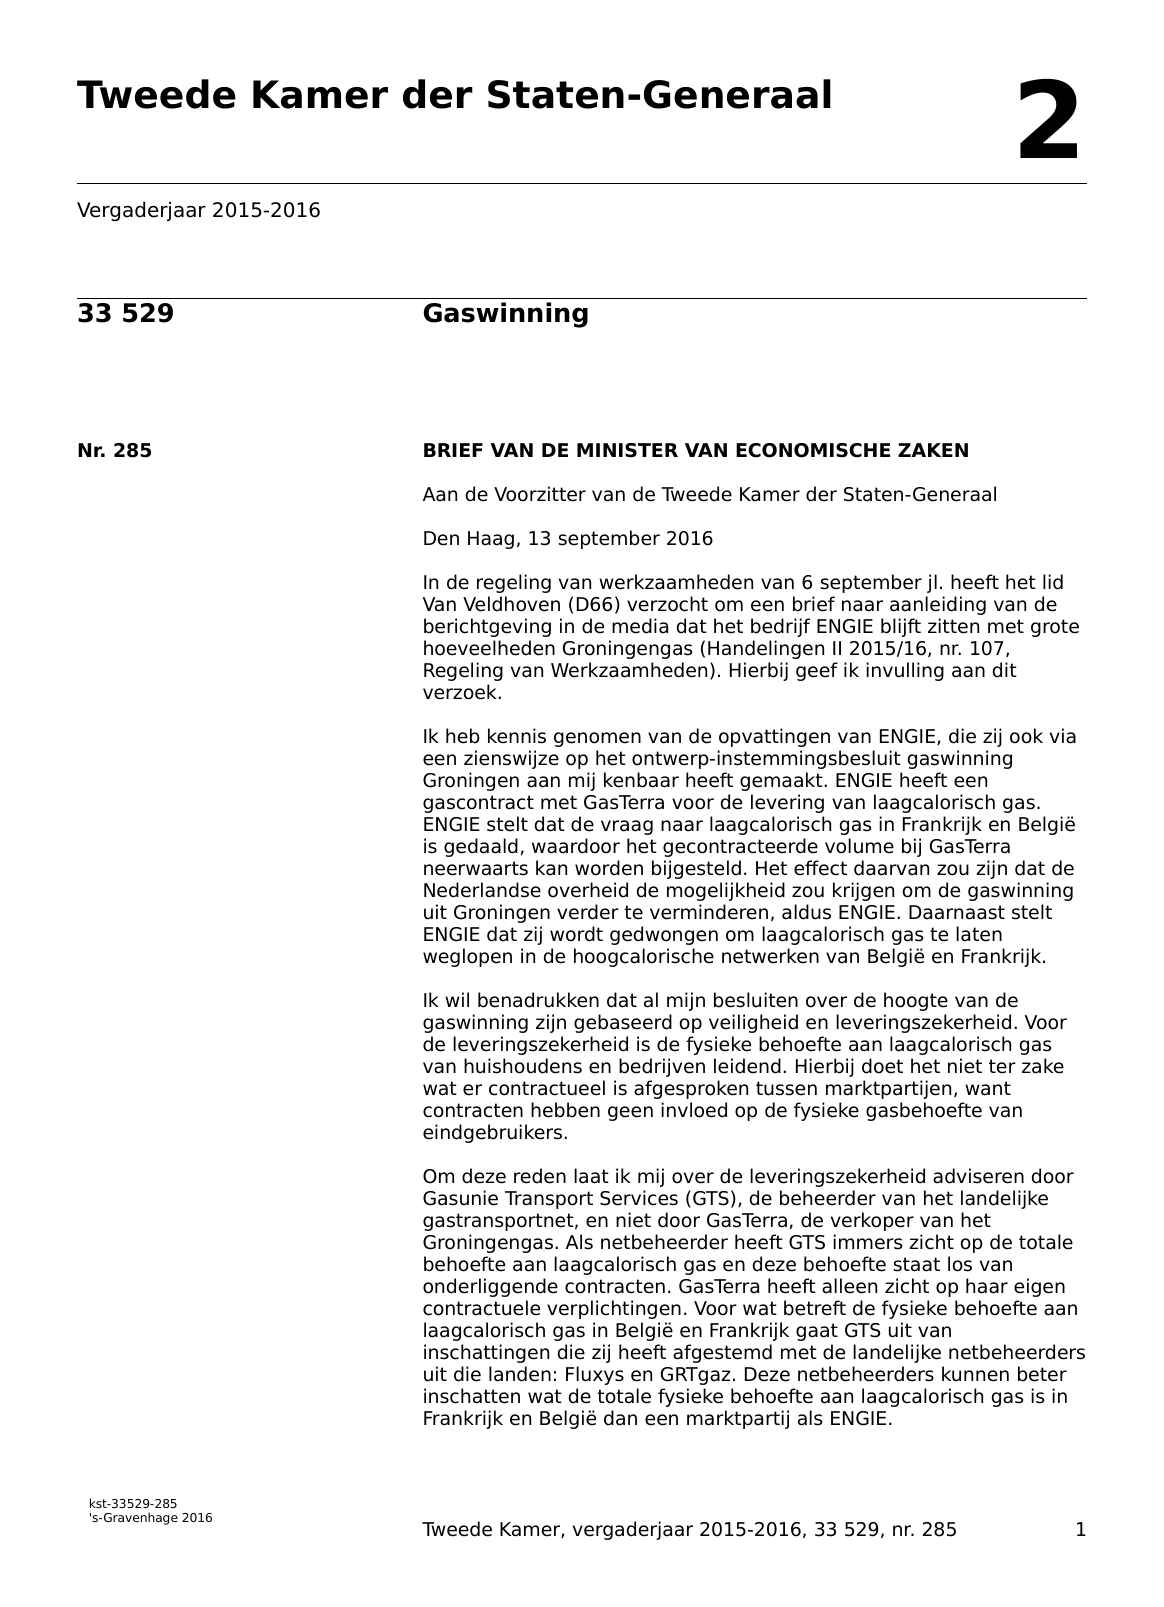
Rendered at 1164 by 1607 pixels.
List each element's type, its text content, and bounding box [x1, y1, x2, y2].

text Den Haag, 13 september 2016 [422, 528, 1087, 550]
text Ik heb kennis genomen van de opvattingen van ENGIE, die zij ook via een zienswijze op het ontwerp-instemmingsbesluit gaswinning Groningen aan mij kenbaar heeft gemaakt. ENGIE heeft een gascontract met GasTerra voor de levering van laagcalorisch gas. ENGIE stelt dat de vraag naar laagcalorisch gas in Frankrijk en België is gedaald, waardoor het gecontracteerde volume bij GasTerra neerwaarts kan worden bijgesteld. Het effect daarvan zou zijn dat de Nederlandse overheid de mogelijkheid zou krijgen om de gaswinning uit Groningen verder te verminderen, aldus ENGIE. Daarnaast stelt ENGIE dat zij wordt gedwongen om laagcalorisch gas te laten weglopen in de hoogcalorische netwerken van België en Frankrijk. [422, 726, 1087, 968]
table_header 2 [886, 59, 1087, 183]
table_header Tweede Kamer der Staten-Generaal [77, 59, 886, 183]
subtitle 33 529 Gaswinning [77, 299, 1087, 329]
text In de regeling van werkzaamheden van 6 september jl. heeft het lid Van Veldhoven (D66) verzocht om een brief naar aanleiding van de berichtgeving in de media dat het bedrijf ENGIE blijft zitten met grote hoeveelheden Groningengas (Handelingen II 2015/16, nr. 107, Regeling van Werkzaamheden). Hierbij geef ik invulling aan dit verzoek. [422, 572, 1087, 704]
text Aan de Voorzitter van de Tweede Kamer der Staten-Generaal [422, 484, 1087, 506]
text Ik wil benadrukken dat al mijn besluiten over de hoogte van de gaswinning zijn gebaseerd op veiligheid en leveringszekerheid. Voor de leveringszekerheid is de fysieke behoefte aan laagcalorisch gas van huishoudens en bedrijven leidend. Hierbij doet het niet ter zake wat er contractueel is afgesproken tussen marktpartijen, want contracten hebben geen invloed op de fysieke gasbehoefte van eindgebruikers. [422, 990, 1087, 1144]
text Om deze reden laat ik mij over de leveringszekerheid adviseren door Gasunie Transport Services (GTS), de beheerder van het landelijke gastransportnet, en niet door GasTerra, de verkoper van het Groningengas. Als netbeheerder heeft GTS immers zicht op de totale behoefte aan laagcalorisch gas en deze behoefte staat los van onderliggende contracten. GasTerra heeft alleen zicht op haar eigen contractuele verplichtingen. Voor wat betreft de fysieke behoefte aan laagcalorisch gas in België en Frankrijk gaat GTS uit van inschattingen die zij heeft afgestemd met de landelijke netbeheerders uit die landen: Fluxys en GRTgaz. Deze netbeheerders kunnen beter inschatten wat de totale fysieke behoefte aan laagcalorisch gas is in Frankrijk en België dan een marktpartij als ENGIE. [422, 1166, 1087, 1430]
subtitle Nr. 285 BRIEF VAN DE MINISTER VAN ECONOMISCHE ZAKEN [77, 440, 1087, 462]
text 's-Gravenhage 2016 [88, 1511, 323, 1525]
table_cell Vergaderjaar 2015-2016 [77, 184, 1087, 298]
text kst-33529-285 [88, 1497, 323, 1511]
